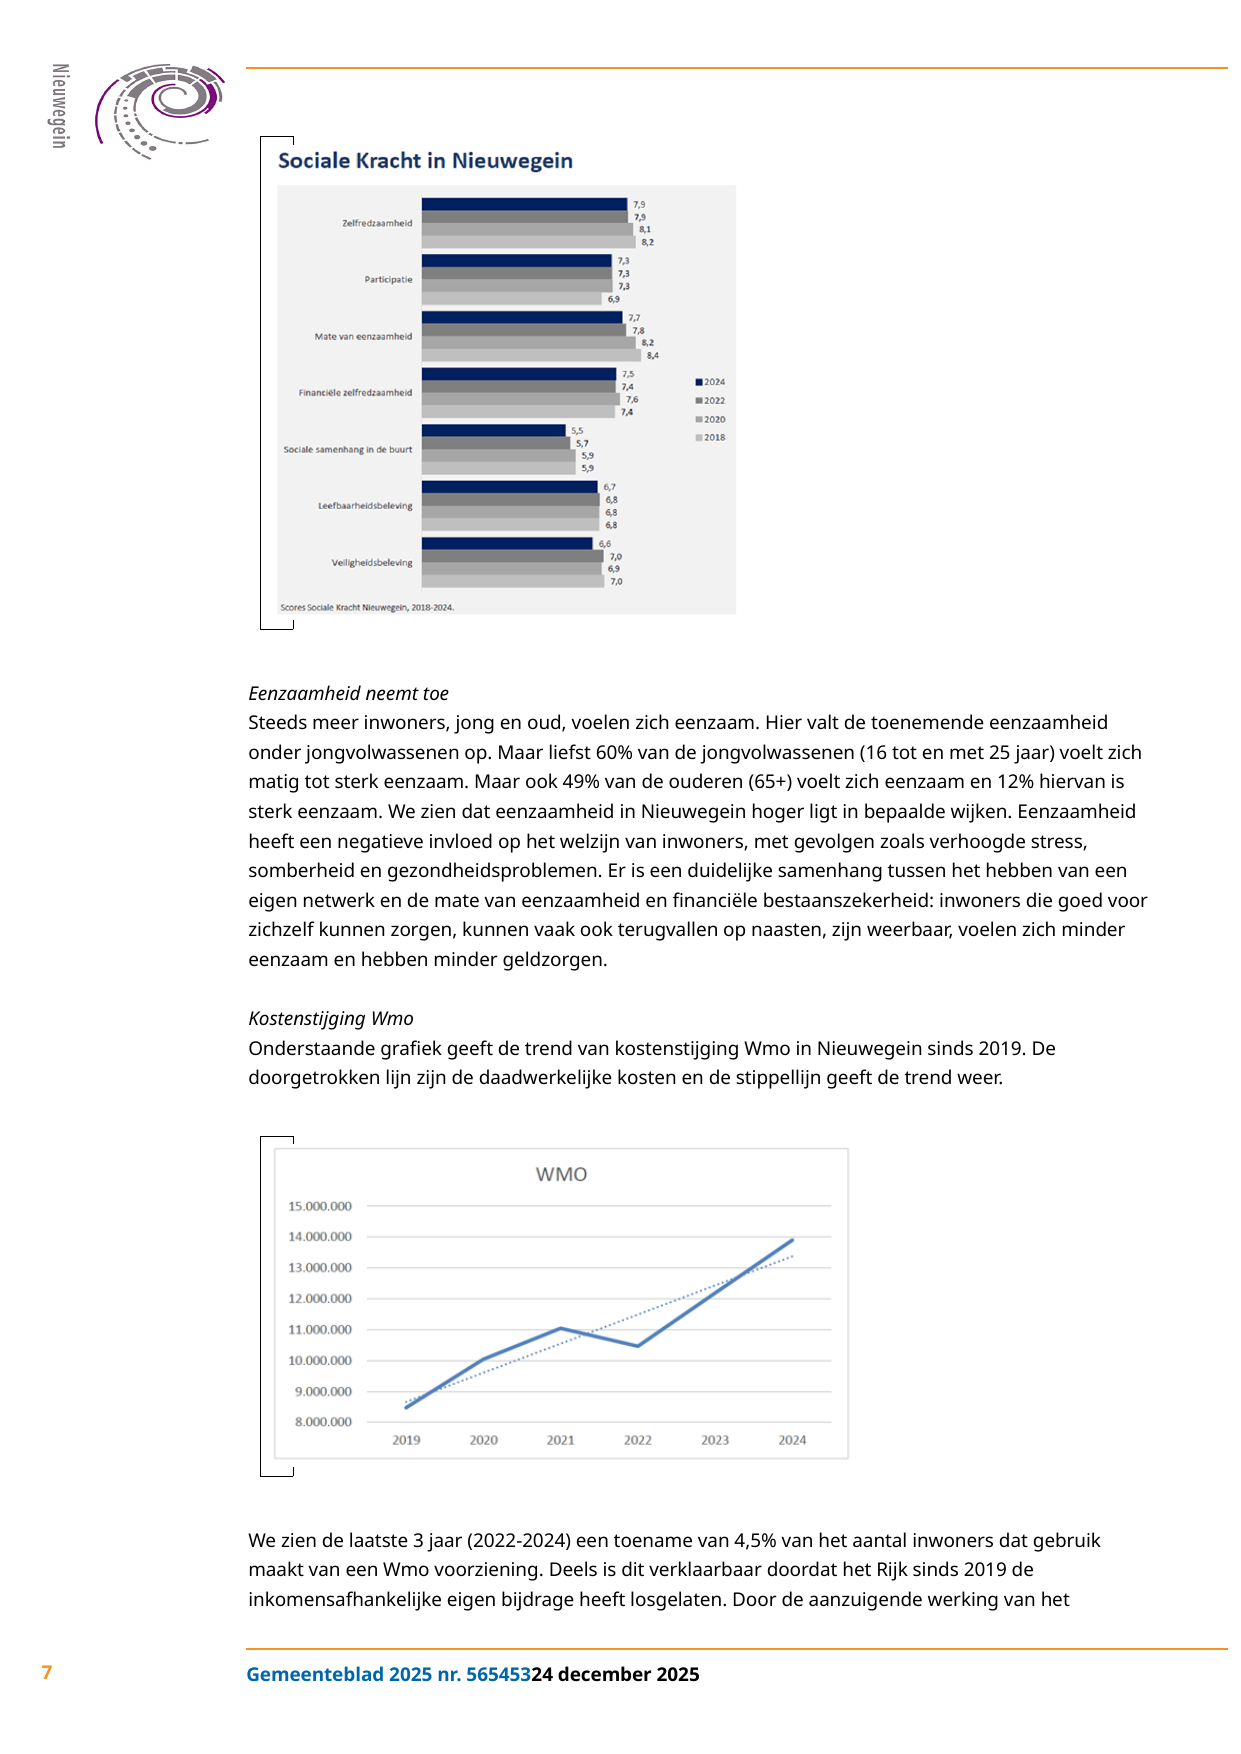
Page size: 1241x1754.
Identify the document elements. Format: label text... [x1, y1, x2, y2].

text Eenzaamheid neemt toe [248, 680, 1152, 706]
picture [268, 1144, 860, 1467]
picture [268, 145, 742, 620]
text Steeds meer inwoners, jong en oud, voelen zich eenzaam. Hier valt de toenemende eenzaamheid onder jongvolwassenen op. Maar liefst 60% van de jongvolwassenen (16 tot en met 25 jaar) voelt zich matig tot sterk eenzaam. Maar ook 49% van de ouderen (65+) voelt zich eenzaam en 12% hiervan is sterk eenzaam. We zien dat eenzaamheid in Nieuwegein hoger ligt in bepaalde wijken. Eenzaamheid heeft een negatieve invloed op het welzijn van inwoners, met gevolgen zoals verhoogde stress, somberheid en gezondheidsproblemen. Er is een duidelijke samenhang tussen het hebben van een eigen netwerk en de mate van eenzaamheid en financiële bestaanszekerheid: inwoners die goed voor zichzelf kunnen zorgen, kunnen vaak ook terugvallen op naasten, zijn weerbaar, voelen zich minder eenzaam en hebben minder geldzorgen. [248, 709, 1152, 972]
text Kostenstijging Wmo [248, 1005, 1152, 1031]
text We zien de laatste 3 jaar (2022-2024) een toename van 4,5% van het aantal inwoners dat gebruik maakt van een Wmo voorziening. Deels is dit verklaarbaar doordat het Rijk sinds 2019 de inkomensafhankelijke eigen bijdrage heeft losgelaten. Door de aanzuigende werking van het [248, 1527, 1152, 1612]
picture [41, 47, 231, 172]
text Onderstaande grafiek geeft de trend van kostenstijging Wmo in Nieuwegein sinds 2019. De doorgetrokken lijn zijn de daadwerkelijke kosten en de stippellijn geeft de trend weer. [248, 1035, 1152, 1090]
